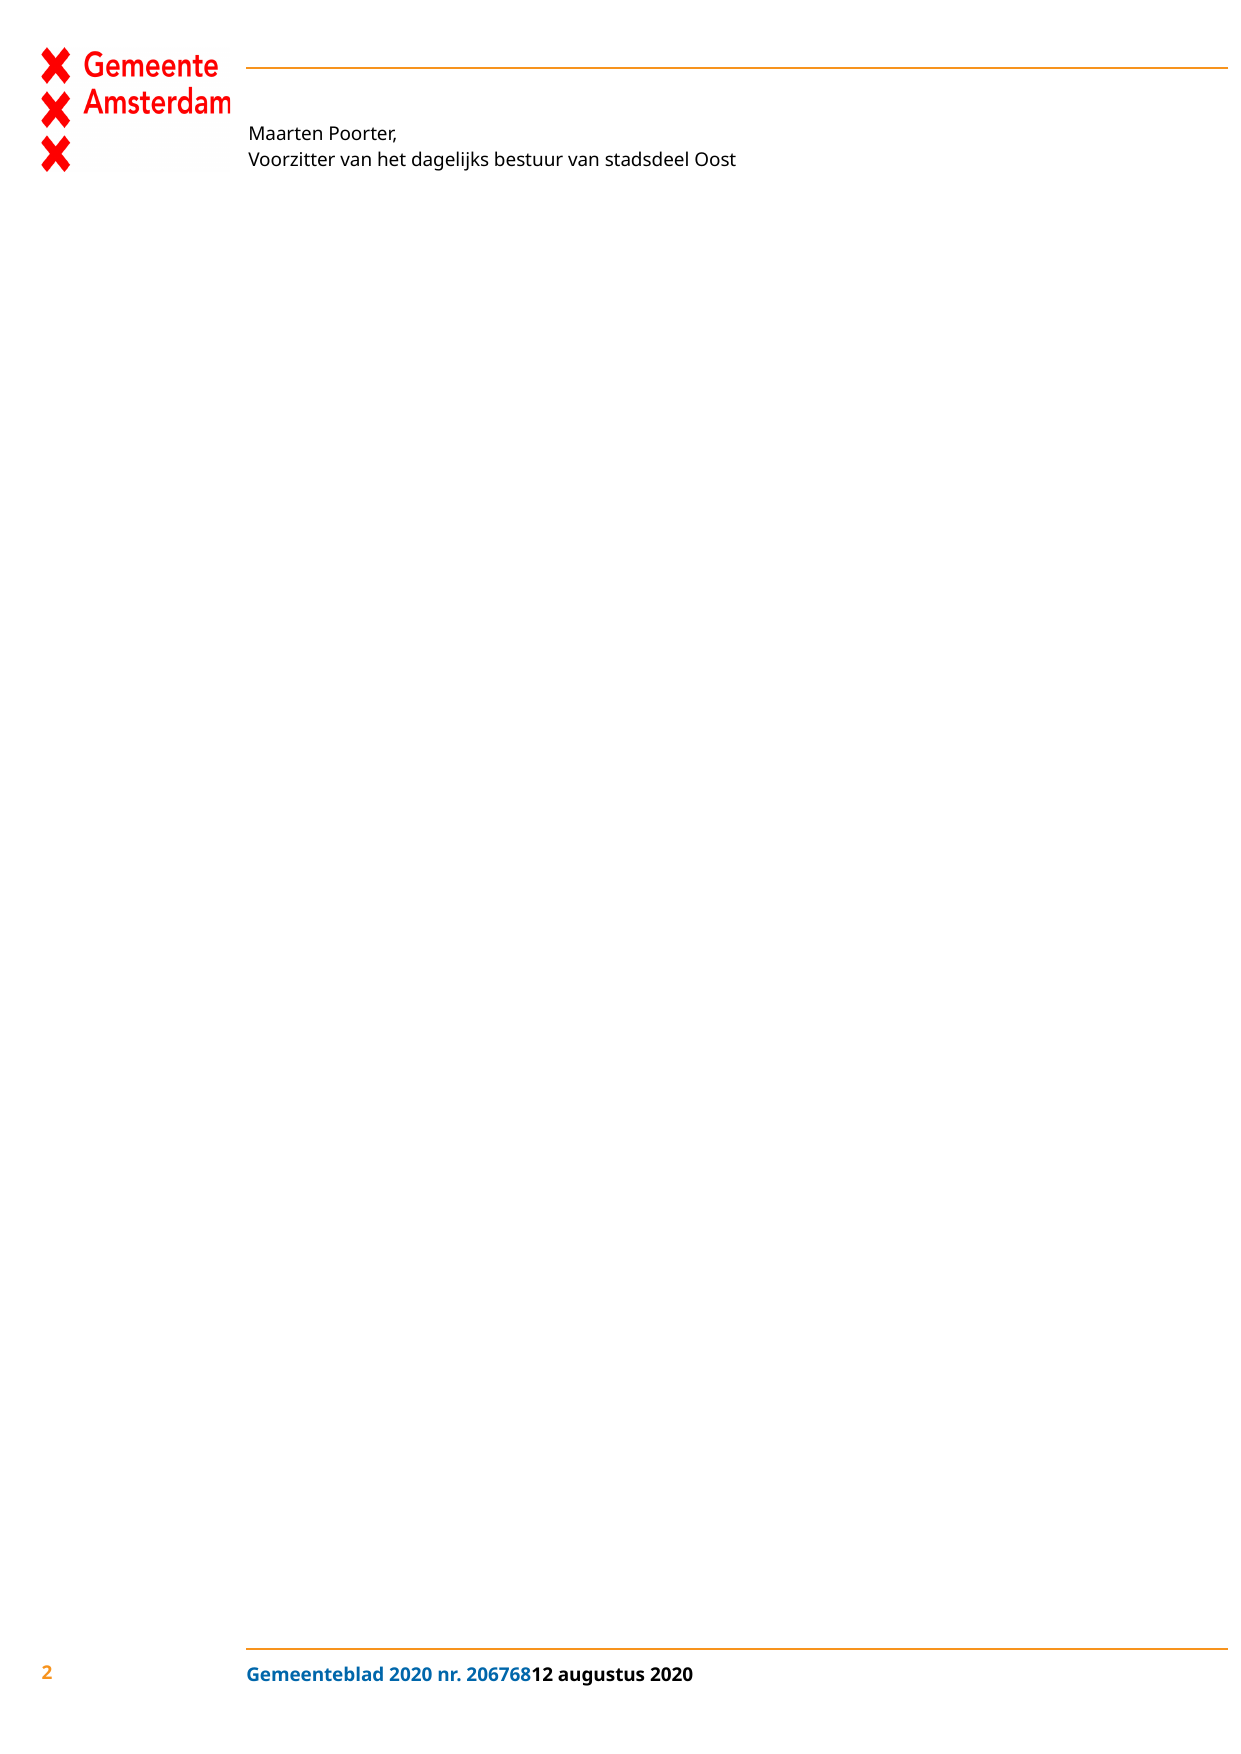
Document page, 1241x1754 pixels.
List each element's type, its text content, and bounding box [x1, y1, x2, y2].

picture [41, 47, 231, 172]
text Maarten Poorter, [248, 121, 1152, 146]
text Voorzitter van het dagelijks bestuur van stadsdeel Oost [248, 146, 1152, 172]
